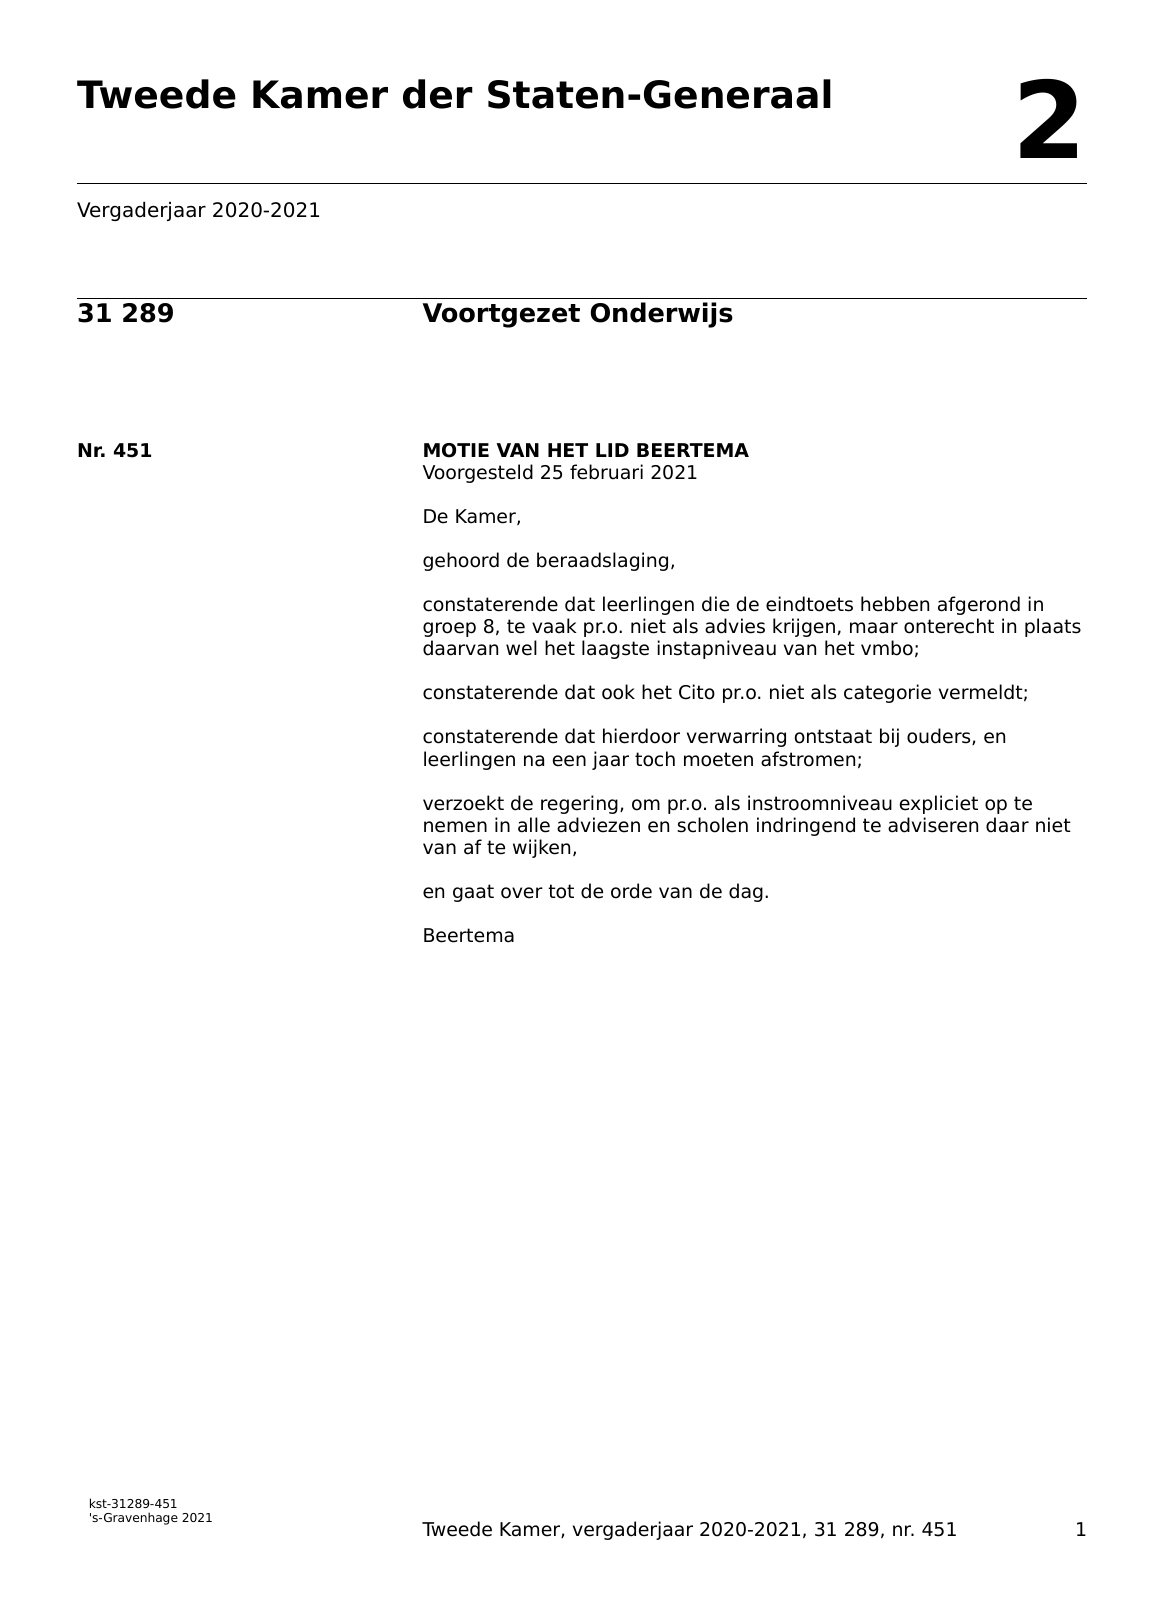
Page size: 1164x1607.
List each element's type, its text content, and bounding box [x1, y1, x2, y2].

text Voorgesteld 25 februari 2021 [422, 462, 1087, 484]
text verzoekt de regering, om pr.o. als instroomniveau expliciet op te nemen in alle adviezen en scholen indringend te adviseren daar niet van af te wijken, [422, 793, 1087, 858]
text 's-Gravenhage 2021 [88, 1511, 323, 1525]
text en gaat over tot de orde van de dag. [422, 881, 1087, 903]
table_header 2 [886, 59, 1087, 183]
text constaterende dat hierdoor verwarring ontstaat bij ouders, en leerlingen na een jaar toch moeten afstromen; [422, 726, 1087, 770]
subtitle Nr. 451 MOTIE VAN HET LID BEERTEMA [77, 440, 1087, 462]
table_header Tweede Kamer der Staten-Generaal [77, 59, 886, 183]
subtitle 31 289 Voortgezet Onderwijs [77, 299, 1087, 329]
text kst-31289-451 [88, 1497, 323, 1511]
text constaterende dat leerlingen die de eindtoets hebben afgerond in groep 8, te vaak pr.o. niet als advies krijgen, maar onterecht in plaats daarvan wel het laagste instapniveau van het vmbo; [422, 594, 1087, 660]
text constaterende dat ook het Cito pr.o. niet als categorie vermeldt; [422, 682, 1087, 704]
text gehoord de beraadslaging, [422, 550, 1087, 572]
text Beertema [422, 925, 1087, 947]
text De Kamer, [422, 506, 1087, 528]
table_cell Vergaderjaar 2020-2021 [77, 184, 1087, 298]
